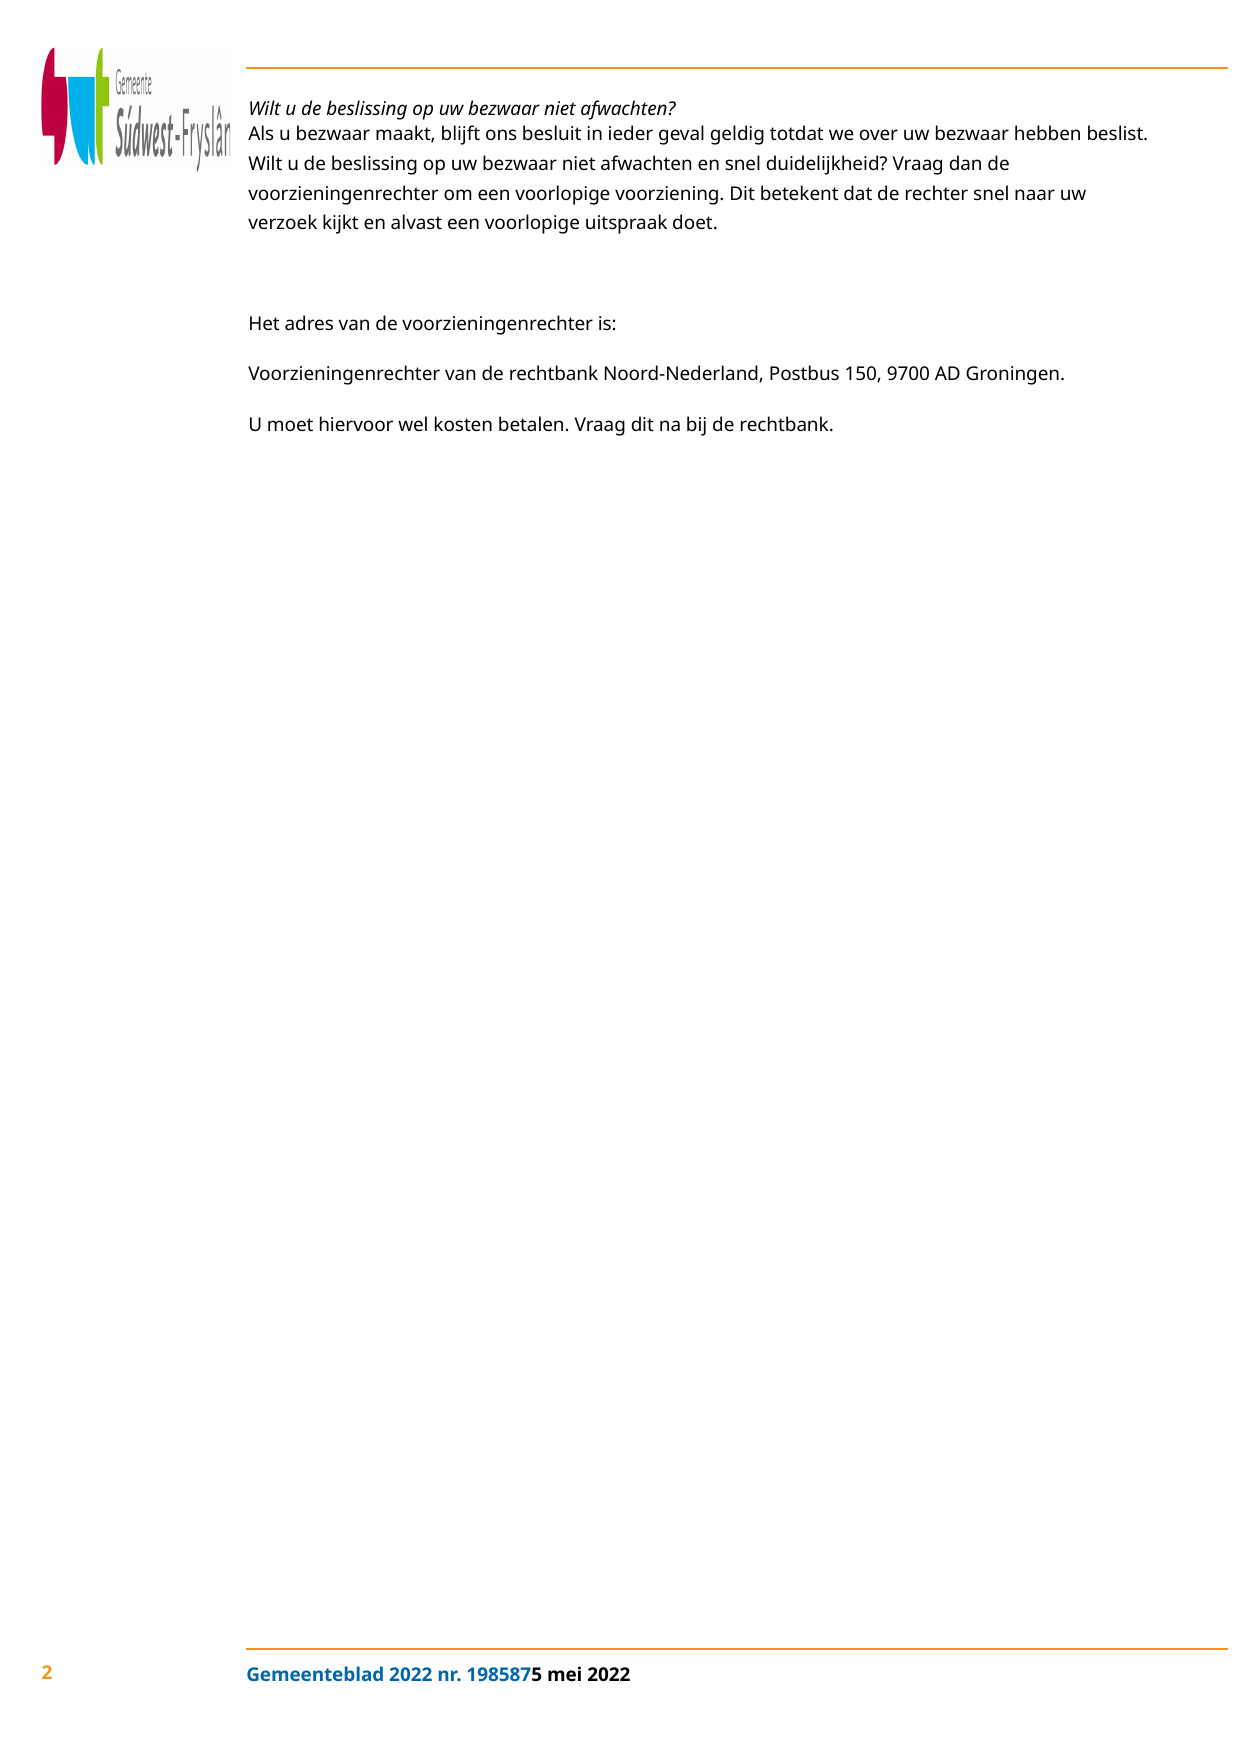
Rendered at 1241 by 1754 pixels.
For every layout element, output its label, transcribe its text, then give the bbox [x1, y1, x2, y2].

text Wilt u de beslissing op uw bezwaar niet afwachten? [248, 95, 1152, 121]
text U moet hiervoor wel kosten betalen. Vraag dit na bij de rechtbank. [248, 411, 1152, 437]
text Voorzieningenrechter van de rechtbank Noord-Nederland, Postbus 150, 9700 AD Groningen. [248, 361, 1152, 386]
text Als u bezwaar maakt, blijft ons besluit in ieder geval geldig totdat we over uw bezwaar hebben beslist. Wilt u de beslissing op uw bezwaar niet afwachten en snel duidelijkheid? Vraag dan de voorzieningenrechter om een voorlopige voorziening. Dit betekent dat de rechter snel naar uw verzoek kijkt en alvast een voorlopige uitspraak doet. [248, 121, 1152, 235]
picture [41, 47, 231, 172]
text Het adres van de voorzieningenrechter is: [248, 310, 1152, 336]
